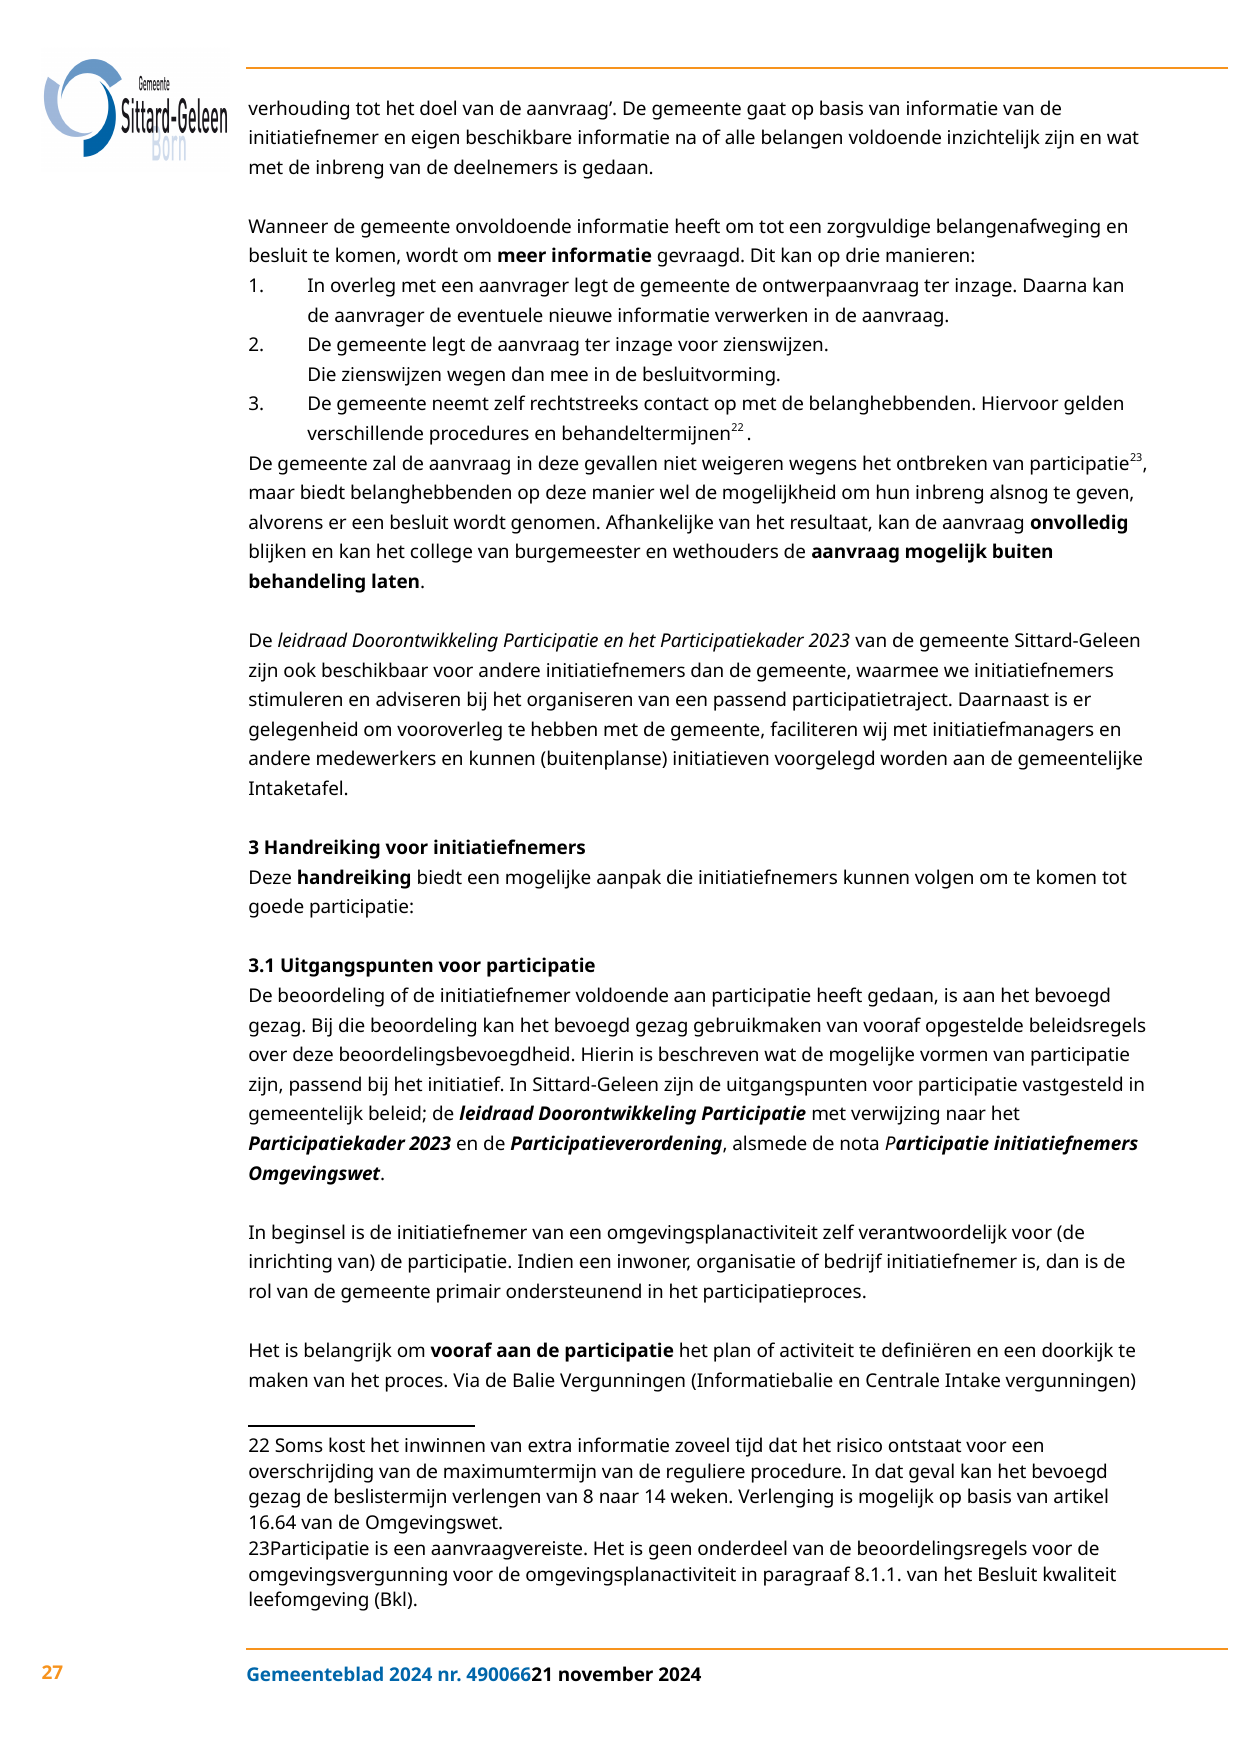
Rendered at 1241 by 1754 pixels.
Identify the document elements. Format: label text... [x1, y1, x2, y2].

list Die zienswijzen wegen dan mee in de besluitvorming. [248, 361, 1152, 387]
list De gemeente neemt zelf rechtstreeks contact op met de belanghebbenden. Hiervoor gelden verschillende procedures en behandeltermijnen. [248, 391, 1152, 446]
picture [41, 47, 231, 172]
list Soms kost het inwinnen van extra informatie zoveel tijd dat het risico ontstaat voor een overschrijding van de maximumtermijn van de reguliere procedure. In dat geval kan het bevoegd gezag de beslistermijn verlengen van 8 naar 14 weken. Verlenging is mogelijk op basis van artikel 16.64 van de Omgevingswet. [248, 1432, 1152, 1535]
text Het is belangrijk om vooraf aan de participatie het plan of activiteit te definiëren en een doorkijk te maken van het proces. Via de Balie Vergunningen (Informatiebalie en Centrale Intake vergunningen) [248, 1337, 1152, 1393]
text In beginsel is de initiatiefnemer van een omgevingsplanactiviteit zelf verantwoordelijk voor (de inrichting van) de participatie. Indien een inwoner, organisatie of bedrijf initiatiefnemer is, dan is de rol van de gemeente primair ondersteunend in het participatieproces. [248, 1219, 1152, 1304]
text De leidraad Doorontwikkeling Participatie en het Participatiekader 2023 van de gemeente Sittard-Geleen zijn ook beschikbaar voor andere initiatiefnemers dan de gemeente, waarmee we initiatiefnemers stimuleren en adviseren bij het organiseren van een passend participatietraject. Daarnaast is er gelegenheid om vooroverleg te hebben met de gemeente, faciliteren wij met initiatiefmanagers en andere medewerkers en kunnen (buitenplanse) initiatieven voorgelegd worden aan de gemeentelijke Intaketafel. [248, 627, 1152, 801]
list De gemeente legt de aanvraag ter inzage voor zienswijzen. [248, 331, 1152, 357]
text verhouding tot het doel van de aanvraag’. De gemeente gaat op basis van informatie van de initiatiefnemer en eigen beschikbare informatie na of alle belangen voldoende inzichtelijk zijn en wat met de inbreng van de deelnemers is gedaan. [248, 95, 1152, 180]
text De gemeente zal de aanvraag in deze gevallen niet weigeren wegens het ontbreken van participatie, maar biedt belanghebbenden op deze manier wel de mogelijkheid om hun inbreng alsnog te geven, alvorens er een besluit wordt genomen. Afhankelijke van het resultaat, kan de aanvraag onvolledig blijken en kan het college van burgemeester en wethouders de aanvraag mogelijk buiten behandeling laten. [248, 450, 1152, 594]
text Deze handreiking biedt een mogelijke aanpak die initiatiefnemers kunnen volgen om te komen tot goede participatie: [248, 864, 1152, 919]
text Participatie is een aanvraagvereiste. Het is geen onderdeel van de beoordelingsregels voor de omgevingsvergunning voor de omgevingsplanactiviteit in paragraaf 8.1.1. van het Besluit kwaliteit leefomgeving (Bkl). [248, 1535, 1152, 1612]
text 3 Handreiking voor initiatiefnemers [248, 834, 1152, 860]
list In overleg met een aanvrager legt de gemeente de ontwerpaanvraag ter inzage. Daarna kan de aanvrager de eventuele nieuwe informatie verwerken in de aanvraag. [248, 272, 1152, 328]
text Wanneer de gemeente onvoldoende informatie heeft om tot een zorgvuldige belangenafweging en besluit te komen, wordt om meer informatie gevraagd. Dit kan op drie manieren: [248, 213, 1152, 268]
text 3.1 Uitgangspunten voor participatie [248, 953, 1152, 978]
text De beoordeling of de initiatiefnemer voldoende aan participatie heeft gedaan, is aan het bevoegd gezag. Bij die beoordeling kan het bevoegd gezag gebruikmaken van vooraf opgestelde beleidsregels over deze beoordelingsbevoegdheid. Hierin is beschreven wat de mogelijke vormen van participatie zijn, passend bij het initiatief. In Sittard-Geleen zijn de uitgangspunten voor participatie vastgesteld in gemeentelijk beleid; de leidraad Doorontwikkeling Participatie met verwijzing naar het Participatiekader 2023 en de Participatieverordening, alsmede de nota Participatie initiatiefnemers Omgevingswet. [248, 982, 1152, 1186]
